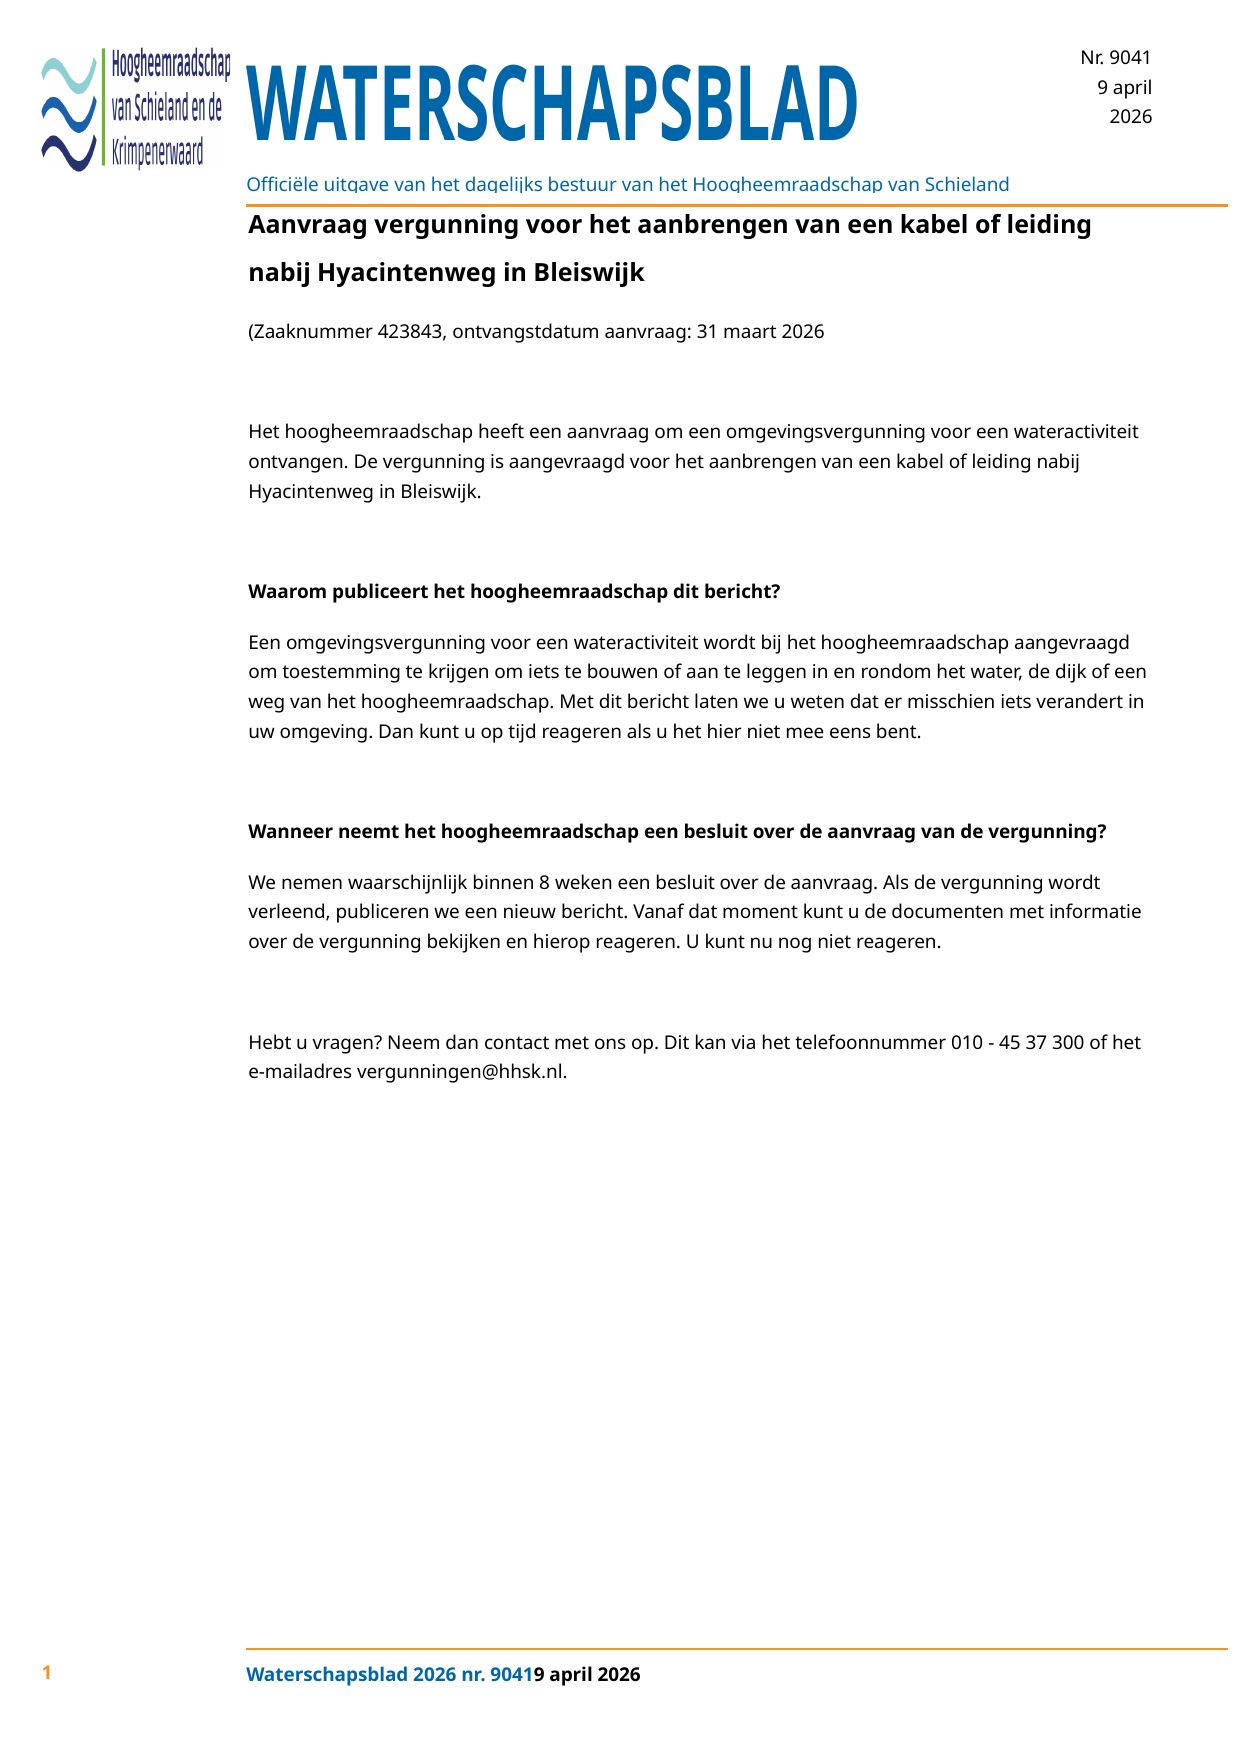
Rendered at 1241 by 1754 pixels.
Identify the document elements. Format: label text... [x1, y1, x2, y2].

text (Zaaknummer 423843, ontvangstdatum aanvraag: 31 maart 2026 [248, 318, 1152, 344]
text Een omgevingsvergunning voor een wateractiviteit wordt bij het hoogheemraadschap aangevraagd om toestemming te krijgen om iets te bouwen of aan te leggen in en rondom het water, de dijk of een weg van het hoogheemraadschap. Met dit bericht laten we u weten dat er misschien iets verandert in uw omgeving. Dan kunt u op tijd reageren als u het hier niet mee eens bent. [248, 629, 1152, 744]
text Waarom publiceert het hoogheemraadschap dit bericht? [248, 579, 1152, 604]
text Wanneer neemt het hoogheemraadschap een besluit over de aanvraag van de vergunning? [248, 819, 1152, 844]
picture [41, 47, 231, 172]
text Hebt u vragen? Neem dan contact met ons op. Dit kan via het telefoonnummer 010 - 45 37 300 of het e-mailadres vergunningen@hhsk.nl. [248, 1029, 1152, 1084]
text Het hoogheemraadschap heeft een aanvraag om een omgevingsvergunning voor een wateractiviteit ontvangen. De vergunning is aangevraagd voor het aanbrengen van een kabel of leiding nabij Hyacintenweg in Bleiswijk. [248, 419, 1152, 504]
text We nemen waarschijnlijk binnen 8 weken een besluit over de aanvraag. Als de vergunning wordt verleend, publiceren we een nieuw bericht. Vanaf dat moment kunt u de documenten met informatie over de vergunning bekijken en hierop reageren. U kunt nu nog niet reageren. [248, 869, 1152, 954]
text Aanvraag vergunning voor het aanbrengen van een kabel of leiding nabij Hyacintenweg in Bleiswijk [248, 207, 1152, 288]
